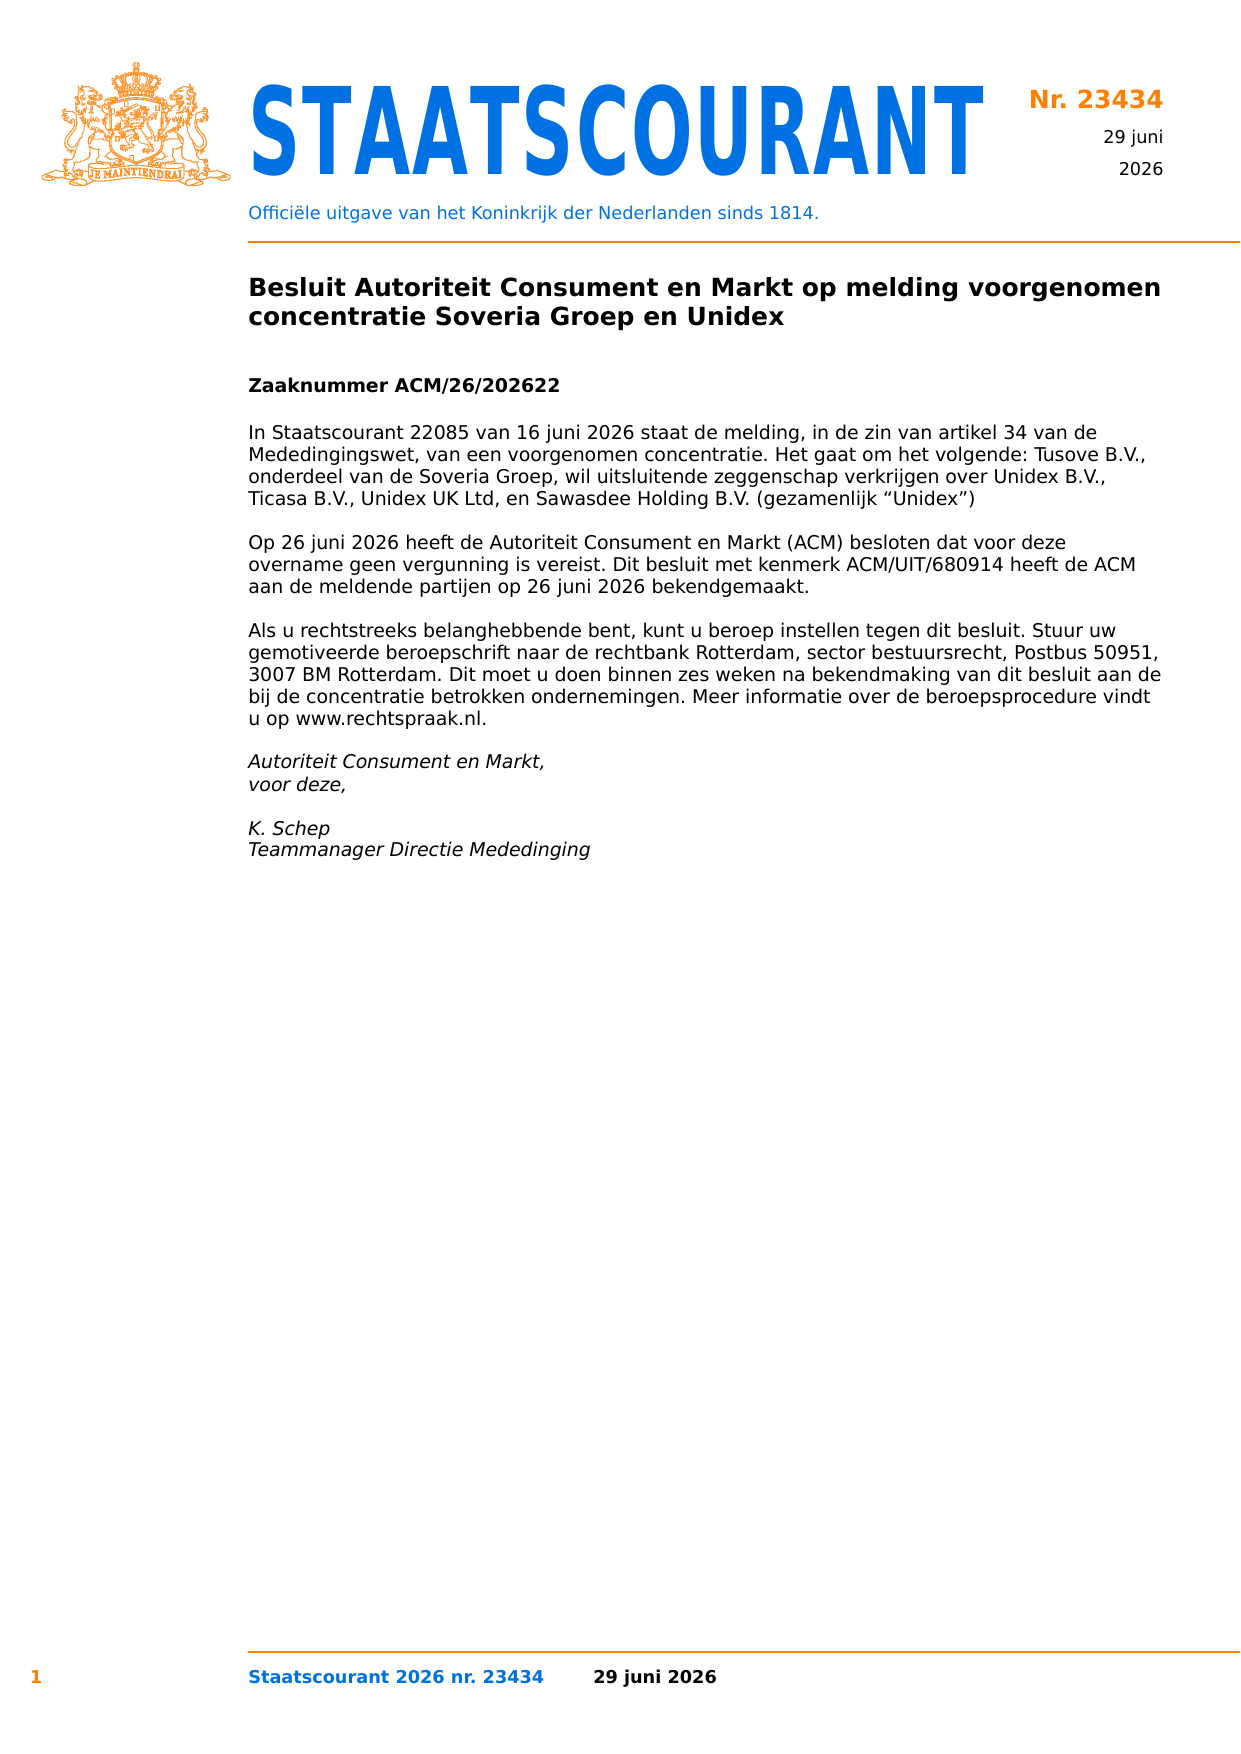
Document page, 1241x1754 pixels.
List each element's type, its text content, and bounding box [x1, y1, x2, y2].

picture [41, 62, 231, 186]
table_cell 2026 [998, 153, 1240, 203]
subtitle Besluit Autoriteit Consument en Markt op melding voorgenomen concentratie Soveria Groep en Unidex [248, 273, 1163, 331]
table_header STAATSCOURANT [248, 62, 998, 203]
table_header [25, 62, 248, 241]
subtitle Zaaknummer ACM/26/202622 [248, 375, 1163, 397]
text Autoriteit Consument en Markt, voor deze, K. Schep Teammanager Directie Mededinging [248, 751, 1163, 861]
table_header Nr. 23434 [998, 62, 1240, 121]
table_cell Officiële uitgave van het Koninkrijk der Nederlanden sinds 1814. [248, 203, 1240, 241]
text Op 26 juni 2026 heeft de Autoriteit Consument en Markt (ACM) besloten dat voor deze overname geen vergunning is vereist. Dit besluit met kenmerk ACM/UIT/680914 heeft de ACM aan de meldende partijen op 26 juni 2026 bekendgemaakt. [248, 532, 1163, 598]
table_cell 29 juni [998, 121, 1240, 153]
text In Staatscourant 22085 van 16 juni 2026 staat de melding, in de zin van artikel 34 van de Mededingingswet, van een voorgenomen concentratie. Het gaat om het volgende: Tusove B.V., onderdeel van de Soveria Groep, wil uitsluitende zeggenschap verkrijgen over Unidex B.V., Ticasa B.V., Unidex UK Ltd, en Sawasdee Holding B.V. (gezamenlijk “Unidex”) [248, 422, 1163, 510]
text Als u rechtstreeks belanghebbende bent, kunt u beroep instellen tegen dit besluit. Stuur uw gemotiveerde beroepschrift naar de rechtbank Rotterdam, sector bestuursrecht, Postbus 50951, 3007 BM Rotterdam. Dit moet u doen binnen zes weken na bekendmaking van dit besluit aan de bij de concentratie betrokken ondernemingen. Meer informatie over de beroepsprocedure vindt u op www.rechtspraak.nl. [248, 620, 1163, 729]
